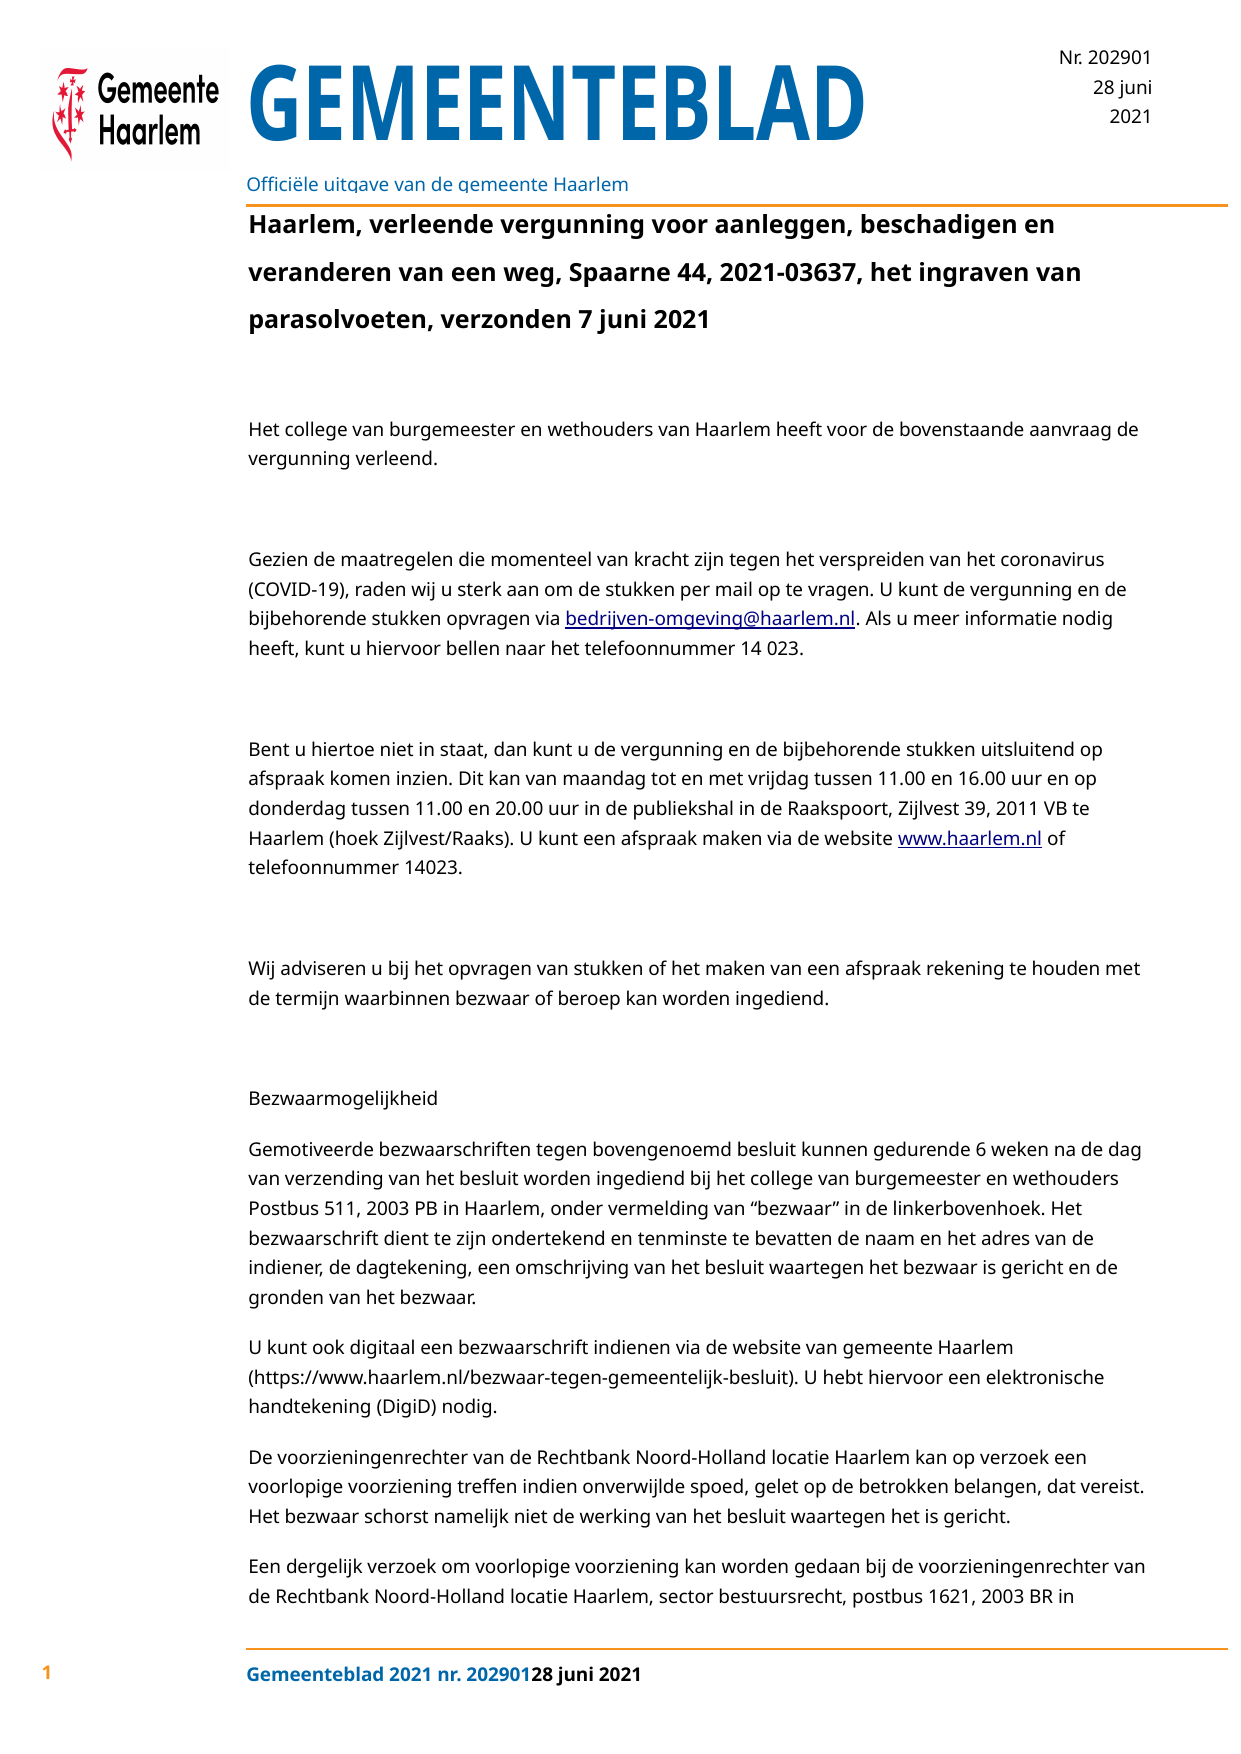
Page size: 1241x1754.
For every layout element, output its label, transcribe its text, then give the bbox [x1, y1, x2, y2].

text Bent u hiertoe niet in staat, dan kunt u de vergunning en de bijbehorende stukken uitsluitend op afspraak komen inzien. Dit kan van maandag tot en met vrijdag tussen 11.00 en 16.00 uur en op donderdag tussen 11.00 en 20.00 uur in de publiekshal in de Raakspoort, Zijlvest 39, 2011 VB te Haarlem (hoek Zijlvest/Raaks). U kunt een afspraak maken via de website www.haarlem.nl of telefoonnummer 14023. [248, 736, 1152, 880]
text Bezwaarmogelijkheid [248, 1086, 1152, 1111]
text Gemotiveerde bezwaarschriften tegen bovengenoemd besluit kunnen gedurende 6 weken na de dag van verzending van het besluit worden ingediend bij het college van burgemeester en wethouders Postbus 511, 2003 PB in Haarlem, onder vermelding van “bezwaar” in de linkerbovenhoek. Het bezwaarschrift dient te zijn ondertekend en tenminste te bevatten de naam en het adres van de indiener, de dagtekening, een omschrijving van het besluit waartegen het bezwaar is gericht en de gronden van het bezwaar. [248, 1136, 1152, 1309]
text U kunt ook digitaal een bezwaarschrift indienen via de website van gemeente Haarlem (https://www.haarlem.nl/bezwaar-tegen-gemeentelijk-besluit). U hebt hiervoor een elektronische handtekening (DigiD) nodig. [248, 1334, 1152, 1419]
text Gezien de maatregelen die momenteel van kracht zijn tegen het verspreiden van het coronavirus (COVID-19), raden wij u sterk aan om de stukken per mail op te vragen. U kunt de vergunning en de bijbehorende stukken opvragen via bedrijven-omgeving@haarlem.nl. Als u meer informatie nodig heeft, kunt u hiervoor bellen naar het telefoonnummer 14 023. [248, 546, 1152, 661]
text Haarlem, verleende vergunning voor aanleggen, beschadigen en veranderen van een weg, Spaarne 44, 2021-03637, het ingraven van parasolvoeten, verzonden 7 juni 2021 [248, 207, 1152, 336]
picture [41, 47, 231, 172]
text Een dergelijk verzoek om voorlopige voorziening kan worden gedaan bij de voorzieningenrechter van de Rechtbank Noord-Holland locatie Haarlem, sector bestuursrecht, postbus 1621, 2003 BR in [248, 1553, 1152, 1609]
text Het college van burgemeester en wethouders van Haarlem heeft voor de bovenstaande aanvraag de vergunning verleend. [248, 416, 1152, 471]
text Wij adviseren u bij het opvragen van stukken of het maken van een afspraak rekening te houden met de termijn waarbinnen bezwaar of beroep kan worden ingediend. [248, 955, 1152, 1010]
text De voorzieningenrechter van de Rechtbank Noord-Holland locatie Haarlem kan op verzoek een voorlopige voorziening treffen indien onverwijlde spoed, gelet op de betrokken belangen, dat vereist. Het bezwaar schorst namelijk niet de werking van het besluit waartegen het is gericht. [248, 1444, 1152, 1529]
